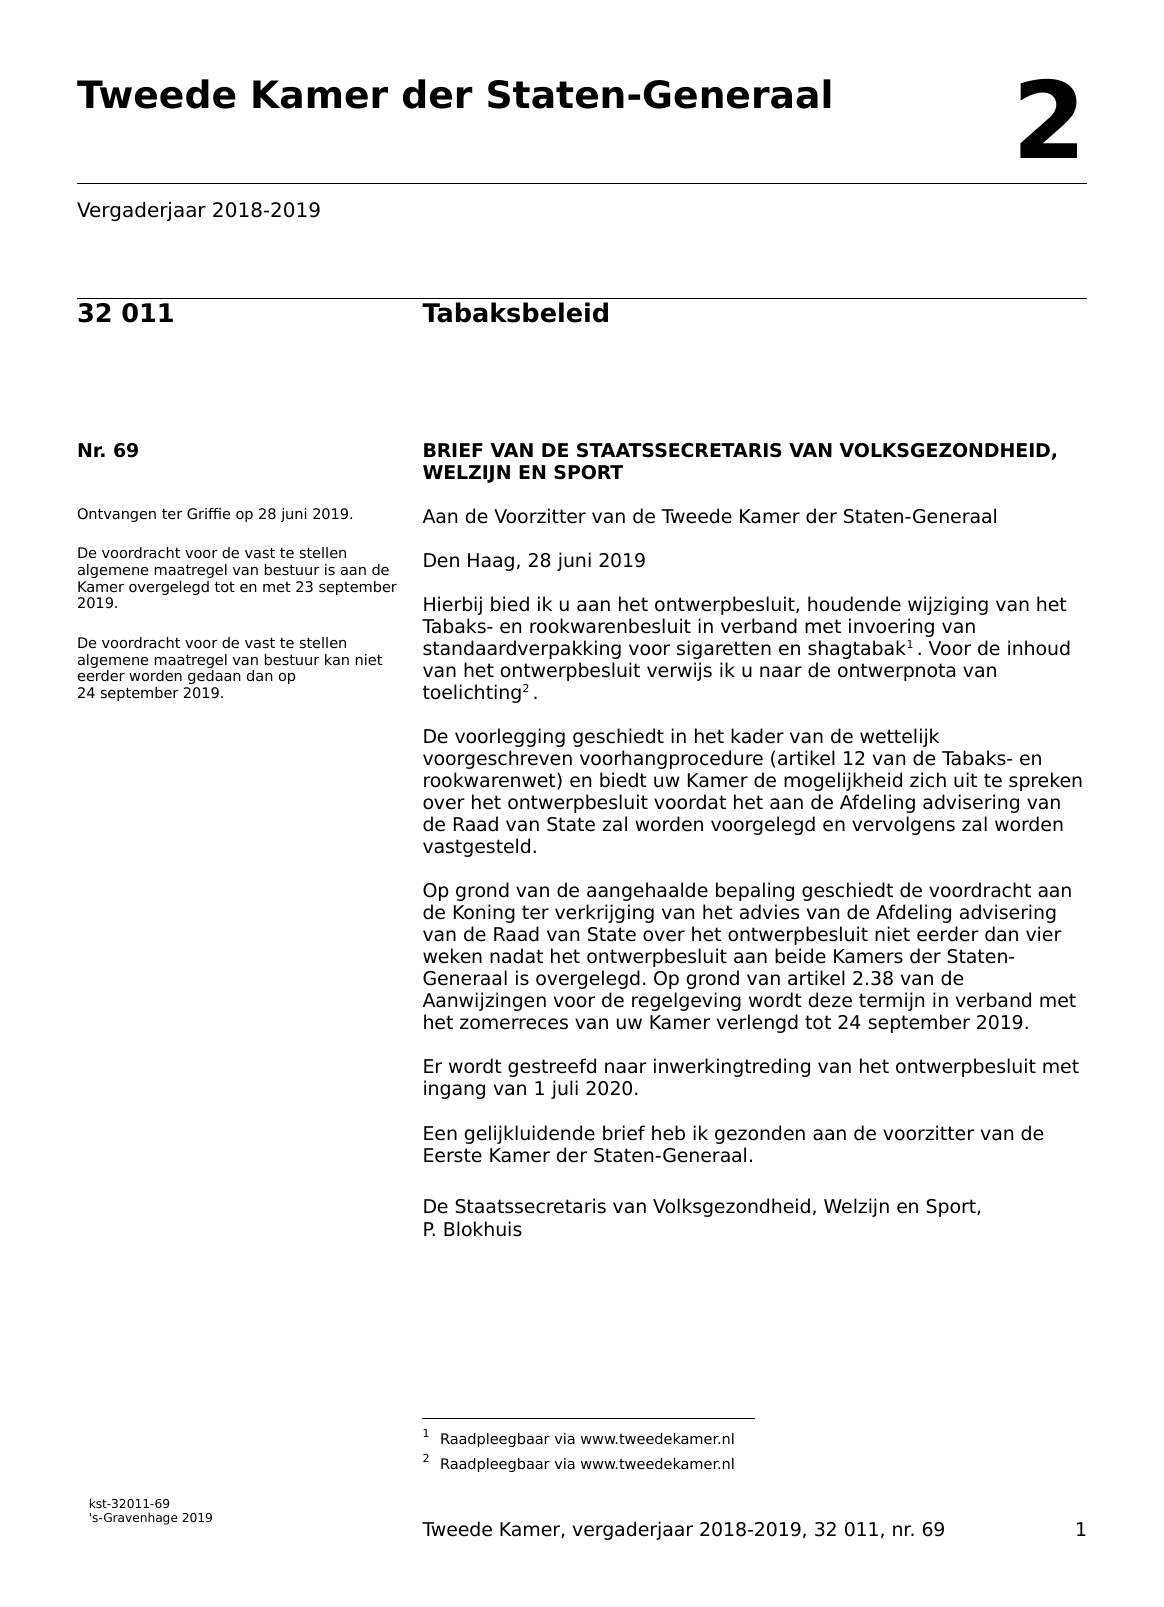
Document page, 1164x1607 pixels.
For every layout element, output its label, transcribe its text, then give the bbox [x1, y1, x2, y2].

text De voordracht voor de vast te stellen algemene maatregel van bestuur is aan de Kamer overgelegd tot en met 23 september 2019. [77, 545, 399, 612]
text Een gelijkluidende brief heb ik gezonden aan de voorzitter van de Eerste Kamer der Staten-Generaal. [422, 1122, 1087, 1166]
table_header 2 [886, 59, 1087, 183]
text Raadpleegbaar via www.tweedekamer.nl [422, 1452, 1087, 1474]
subtitle 32 011 Tabaksbeleid [77, 299, 1087, 329]
text Ontvangen ter Griffie op 28 juni 2019. [77, 506, 399, 523]
text Op grond van de aangehaalde bepaling geschiedt de voordracht aan de Koning ter verkrijging van het advies van de Afdeling advisering van de Raad van State over het ontwerpbesluit niet eerder dan vier weken nadat het ontwerpbesluit aan beide Kamers der Staten-Generaal is overgelegd. Op grond van artikel 2.38 van de Aanwijzingen voor de regelgeving wordt deze termijn in verband met het zomerreces van uw Kamer verlengd tot 24 september 2019. [422, 880, 1087, 1034]
text Aan de Voorzitter van de Tweede Kamer der Staten-Generaal [422, 506, 1087, 528]
text kst-32011-69 [88, 1497, 323, 1511]
text Den Haag, 28 juni 2019 [422, 550, 1087, 572]
text Raadpleegbaar via www.tweedekamer.nl [422, 1427, 1087, 1449]
text Er wordt gestreefd naar inwerkingtreding van het ontwerpbesluit met ingang van 1 juli 2020. [422, 1056, 1087, 1100]
table_cell Vergaderjaar 2018-2019 [77, 184, 1087, 298]
text Hierbij bied ik u aan het ontwerpbesluit, houdende wijziging van het Tabaks- en rookwarenbesluit in verband met invoering van standaardverpakking voor sigaretten en shagtabak. Voor de inhoud van het ontwerpbesluit verwijs ik u naar de ontwerpnota van toelichting. [422, 594, 1087, 704]
text [77, 612, 399, 634]
text De Staatssecretaris van Volksgezondheid, Welzijn en Sport, P. Blokhuis [422, 1196, 1087, 1240]
text De voordracht voor de vast te stellen algemene maatregel van bestuur kan niet eerder worden gedaan dan op 24 september 2019. [77, 634, 399, 702]
text De voorlegging geschiedt in het kader van de wettelijk voorgeschreven voorhangprocedure (artikel 12 van de Tabaks- en rookwarenwet) en biedt uw Kamer de mogelijkheid zich uit te spreken over het ontwerpbesluit voordat het aan de Afdeling advisering van de Raad van State zal worden voorgelegd en vervolgens zal worden vastgesteld. [422, 726, 1087, 858]
subtitle Nr. 69 BRIEF VAN DE STAATSSECRETARIS VAN VOLKSGEZONDHEID, WELZIJN EN SPORT [77, 440, 1087, 484]
text [77, 523, 399, 545]
text 's-Gravenhage 2019 [88, 1511, 323, 1525]
table_header Tweede Kamer der Staten-Generaal [77, 59, 886, 183]
